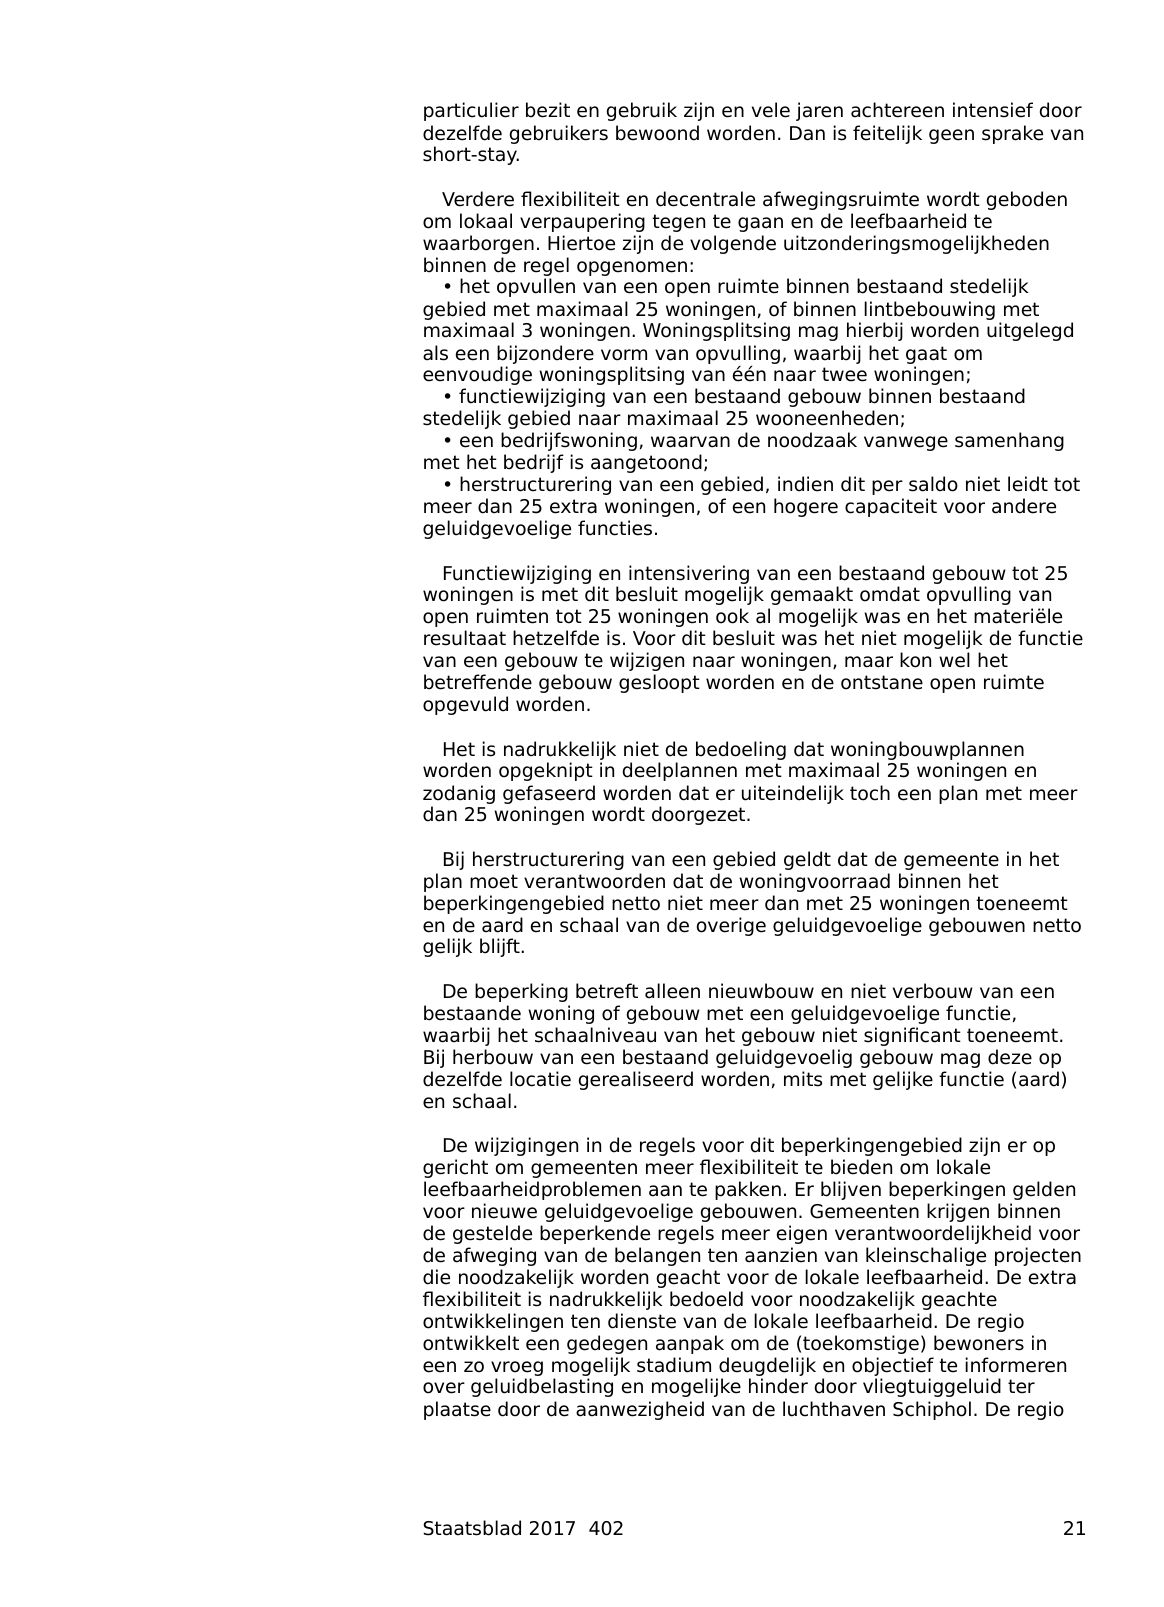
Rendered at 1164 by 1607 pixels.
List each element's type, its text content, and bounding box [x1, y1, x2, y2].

text particulier bezit en gebruik zijn en vele jaren achtereen intensief door dezelfde gebruikers bewoond worden. Dan is feitelijk geen sprake van short-stay. [422, 100, 1087, 166]
text Het is nadrukkelijk niet de bedoeling dat woningbouwplannen worden opgeknipt in deelplannen met maximaal 25 woningen en zodanig gefaseerd worden dat er uiteindelijk toch een plan met meer dan 25 woningen wordt doorgezet. [422, 738, 1087, 826]
text De wijzigingen in de regels voor dit beperkingengebied zijn er op gericht om gemeenten meer flexibiliteit te bieden om lokale leefbaarheidproblemen aan te pakken. Er blijven beperkingen gelden voor nieuwe geluidgevoelige gebouwen. Gemeenten krijgen binnen de gestelde beperkende regels meer eigen verantwoordelijkheid voor de afweging van de belangen ten aanzien van kleinschalige projecten die noodzakelijk worden geacht voor de lokale leefbaarheid. De extra flexibiliteit is nadrukkelijk bedoeld voor noodzakelijk geachte ontwikkelingen ten dienste van de lokale leefbaarheid. De regio ontwikkelt een gedegen aanpak om de (toekomstige) bewoners in een zo vroeg mogelijk stadium deugdelijk en objectief te informeren over geluidbelasting en mogelijke hinder door vliegtuiggeluid ter plaatse door de aanwezigheid van de luchthaven Schiphol. De regio [422, 1135, 1087, 1420]
text Functiewijziging en intensivering van een bestaand gebouw tot 25 woningen is met dit besluit mogelijk gemaakt omdat opvulling van open ruimten tot 25 woningen ook al mogelijk was en het materiële resultaat hetzelfde is. Voor dit besluit was het niet mogelijk de functie van een gebouw te wijzigen naar woningen, maar kon wel het betreffende gebouw gesloopt worden en de ontstane open ruimte opgevuld worden. [422, 562, 1087, 716]
text • functiewijziging van een bestaand gebouw binnen bestaand stedelijk gebied naar maximaal 25 wooneenheden; [422, 386, 1087, 430]
text De beperking betreft alleen nieuwbouw en niet verbouw van een bestaande woning of gebouw met een geluidgevoelige functie, waarbij het schaalniveau van het gebouw niet significant toeneemt. Bij herbouw van een bestaand geluidgevoelig gebouw mag deze op dezelfde locatie gerealiseerd worden, mits met gelijke functie (aard) en schaal. [422, 981, 1087, 1112]
text • een bedrijfswoning, waarvan de noodzaak vanwege samenhang met het bedrijf is aangetoond; [422, 430, 1087, 474]
text • herstructurering van een gebied, indien dit per saldo niet leidt tot meer dan 25 extra woningen, of een hogere capaciteit voor andere geluidgevoelige functies. [422, 474, 1087, 540]
text Verdere flexibiliteit en decentrale afwegingsruimte wordt geboden om lokaal verpaupering tegen te gaan en de leefbaarheid te waarborgen. Hiertoe zijn de volgende uitzonderingsmogelijkheden binnen de regel opgenomen: [422, 188, 1087, 276]
text Bij herstructurering van een gebied geldt dat de gemeente in het plan moet verantwoorden dat de woningvoorraad binnen het beperkingengebied netto niet meer dan met 25 woningen toeneemt en de aard en schaal van de overige geluidgevoelige gebouwen netto gelijk blijft. [422, 848, 1087, 958]
text • het opvullen van een open ruimte binnen bestaand stedelijk gebied met maximaal 25 woningen, of binnen lintbebouwing met maximaal 3 woningen. Woningsplitsing mag hierbij worden uitgelegd als een bijzondere vorm van opvulling, waarbij het gaat om eenvoudige woningsplitsing van één naar twee woningen; [422, 276, 1087, 386]
